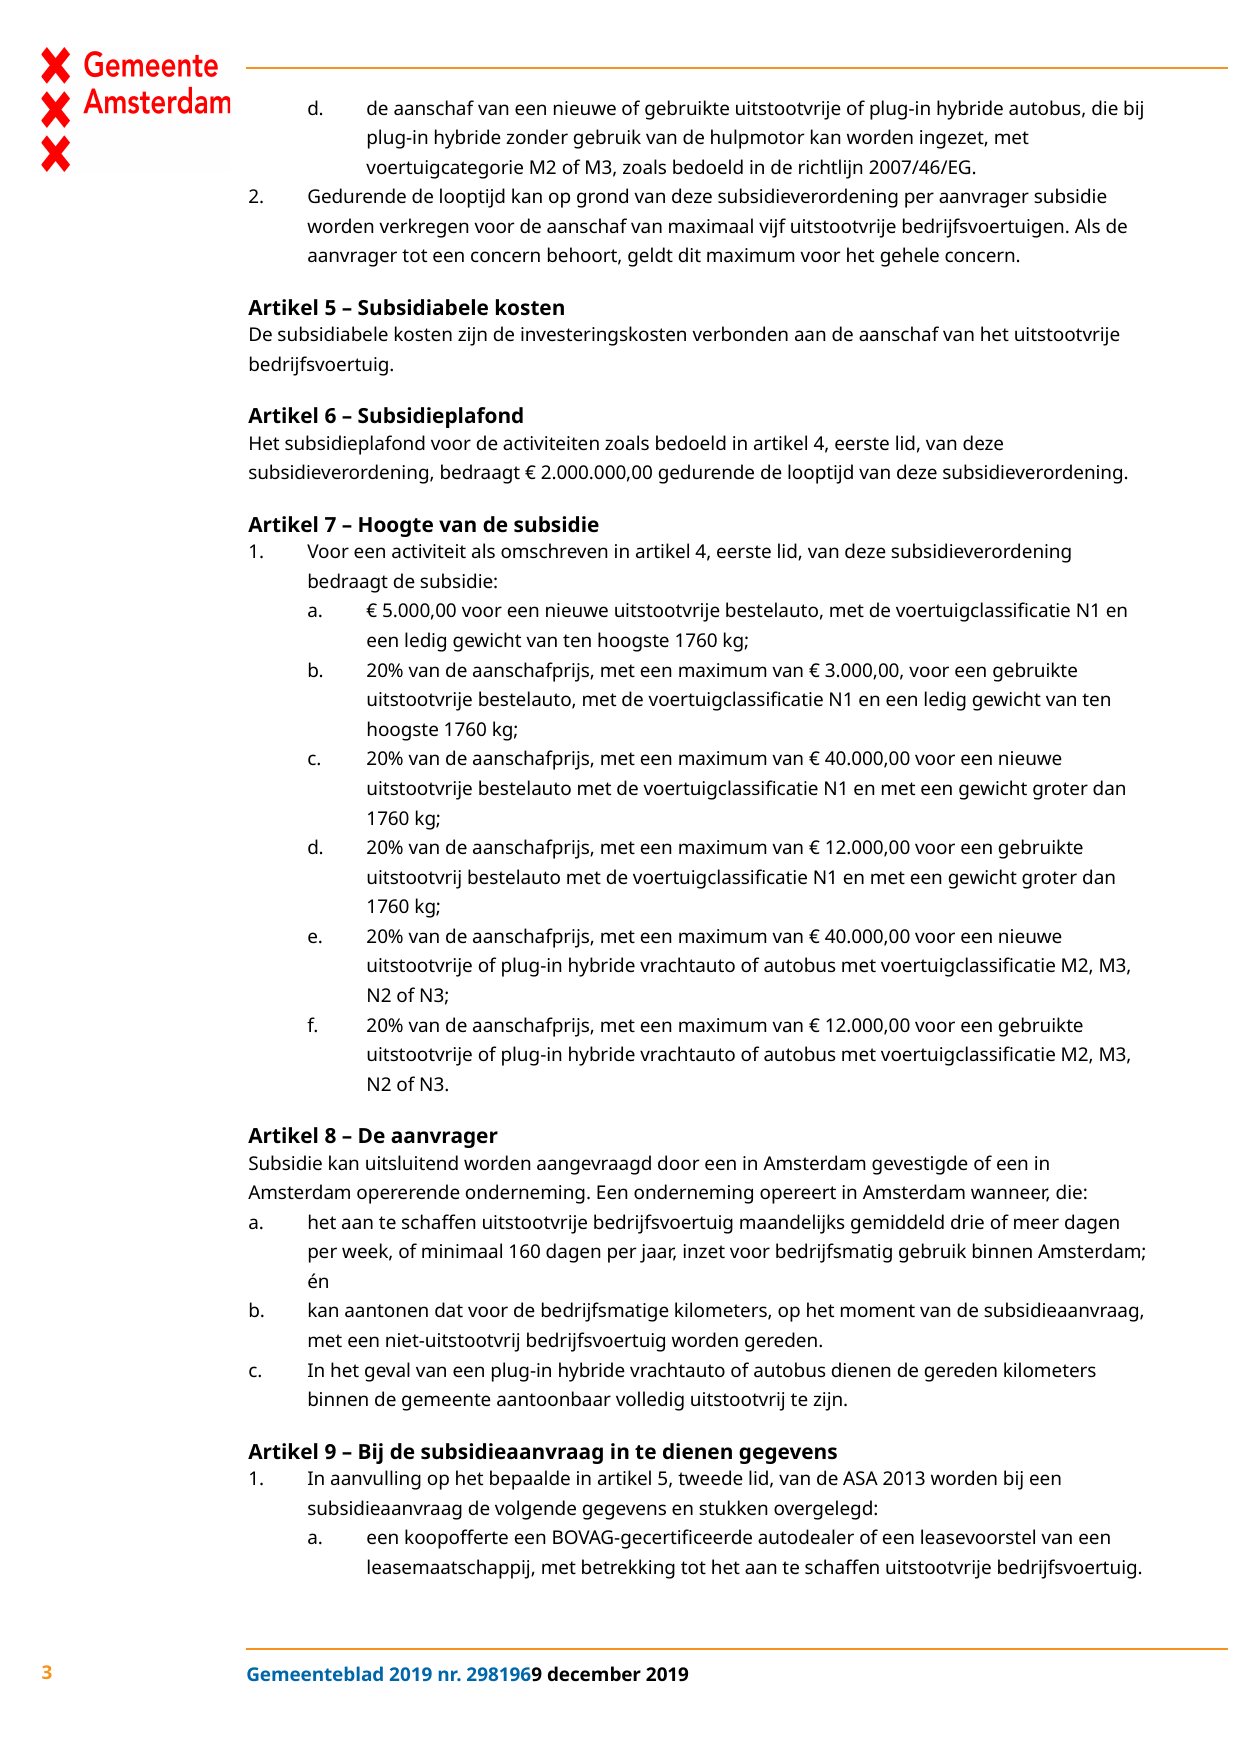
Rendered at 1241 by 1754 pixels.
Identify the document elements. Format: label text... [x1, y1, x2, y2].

text Artikel 8 – De aanvrager [248, 1121, 1152, 1150]
text Het subsidieplafond voor de activiteiten zoals bedoeld in artikel 4, eerste lid, van deze subsidieverordening, bedraagt € 2.000.000,00 gedurende de looptijd van deze subsidieverordening. [248, 430, 1152, 485]
list In het geval van een plug-in hybride vrachtauto of autobus dienen de gereden kilometers binnen de gemeente aantoonbaar volledig uitstootvrij te zijn. [248, 1357, 1152, 1412]
list 20% van de aanschafprijs, met een maximum van € 12.000,00 voor een gebruikte uitstootvrij bestelauto met de voertuigclassificatie N1 en met een gewicht groter dan 1760 kg; [307, 834, 1152, 919]
text Artikel 6 – Subsidieplafond [248, 402, 1152, 430]
list een koopofferte een BOVAG-gecertificeerde autodealer of een leasevoorstel van een leasemaatschappij, met betrekking tot het aan te schaffen uitstootvrije bedrijfsvoertuig. [307, 1524, 1152, 1580]
list kan aantonen dat voor de bedrijfsmatige kilometers, op het moment van de subsidieaanvraag, met een niet-uitstootvrij bedrijfsvoertuig worden gereden. [248, 1298, 1152, 1353]
picture [41, 47, 231, 172]
list 20% van de aanschafprijs, met een maximum van € 3.000,00, voor een gebruikte uitstootvrije bestelauto, met de voertuigclassificatie N1 en een ledig gewicht van ten hoogste 1760 kg; [307, 657, 1152, 742]
text De subsidiabele kosten zijn de investeringskosten verbonden aan de aanschaf van het uitstootvrije bedrijfsvoertuig. [248, 322, 1152, 377]
text Artikel 7 – Hoogte van de subsidie [248, 510, 1152, 538]
list het aan te schaffen uitstootvrije bedrijfsvoertuig maandelijks gemiddeld drie of meer dagen per week, of minimaal 160 dagen per jaar, inzet voor bedrijfsmatig gebruik binnen Amsterdam; én [248, 1209, 1152, 1294]
list In aanvulling op het bepaalde in artikel 5, tweede lid, van de ASA 2013 worden bij een subsidieaanvraag de volgende gegevens en stukken overgelegd: [248, 1465, 1152, 1521]
text Subsidie kan uitsluitend worden aangevraagd door een in Amsterdam gevestigde of een in Amsterdam opererende onderneming. Een onderneming opereert in Amsterdam wanneer, die: [248, 1150, 1152, 1205]
list de aanschaf van een nieuwe of gebruikte uitstootvrije of plug-in hybride autobus, die bij plug-in hybride zonder gebruik van de hulpmotor kan worden ingezet, met voertuigcategorie M2 of M3, zoals bedoeld in de richtlijn 2007/46/EG. [307, 95, 1152, 180]
list 20% van de aanschafprijs, met een maximum van € 40.000,00 voor een nieuwe uitstootvrije of plug-in hybride vrachtauto of autobus met voertuigclassificatie M2, M3, N2 of N3; [307, 923, 1152, 1008]
list € 5.000,00 voor een nieuwe uitstootvrije bestelauto, met de voertuigclassificatie N1 en een ledig gewicht van ten hoogste 1760 kg; [307, 598, 1152, 653]
list Gedurende de looptijd kan op grond van deze subsidieverordening per aanvrager subsidie worden verkregen voor de aanschaf van maximaal vijf uitstootvrije bedrijfsvoertuigen. Als de aanvrager tot een concern behoort, geldt dit maximum voor het gehele concern. [248, 183, 1152, 268]
list 20% van de aanschafprijs, met een maximum van € 40.000,00 voor een nieuwe uitstootvrije bestelauto met de voertuigclassificatie N1 en met een gewicht groter dan 1760 kg; [307, 746, 1152, 830]
list 20% van de aanschafprijs, met een maximum van € 12.000,00 voor een gebruikte uitstootvrije of plug-in hybride vrachtauto of autobus met voertuigclassificatie M2, M3, N2 of N3. [307, 1012, 1152, 1097]
text Artikel 9 – Bij de subsidieaanvraag in te dienen gegevens [248, 1437, 1152, 1465]
list Voor een activiteit als omschreven in artikel 4, eerste lid, van deze subsidieverordening bedraagt de subsidie: [248, 538, 1152, 594]
text Artikel 5 – Subsidiabele kosten [248, 293, 1152, 322]
